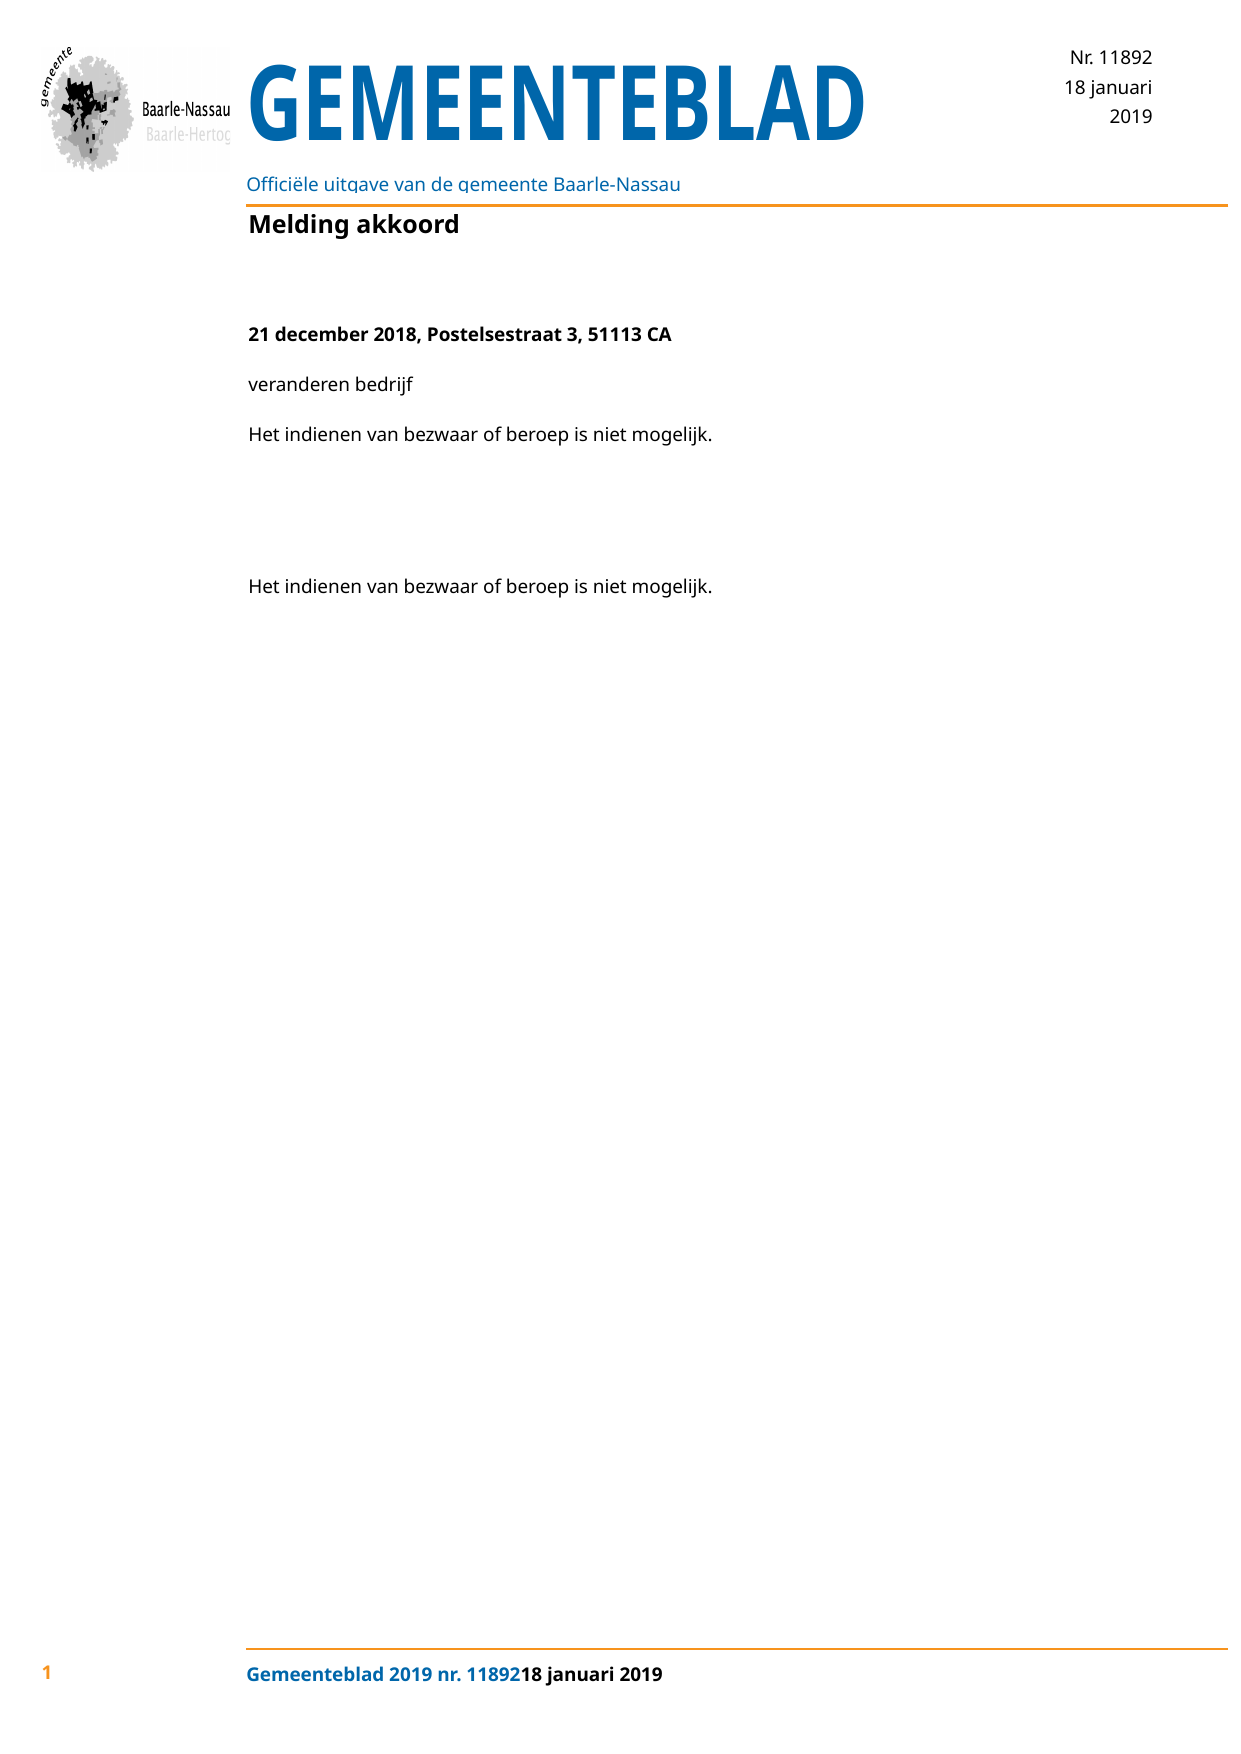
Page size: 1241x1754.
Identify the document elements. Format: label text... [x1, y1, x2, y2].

text 21 december 2018, Postelsestraat 3, 51113 CA [248, 321, 1152, 346]
text Het indienen van bezwaar of beroep is niet mogelijk. [248, 422, 1152, 447]
text veranderen bedrijf [248, 371, 1152, 397]
text Het indienen van bezwaar of beroep is niet mogelijk. [248, 573, 1152, 598]
text Melding akkoord [248, 207, 1152, 241]
picture [41, 47, 231, 172]
